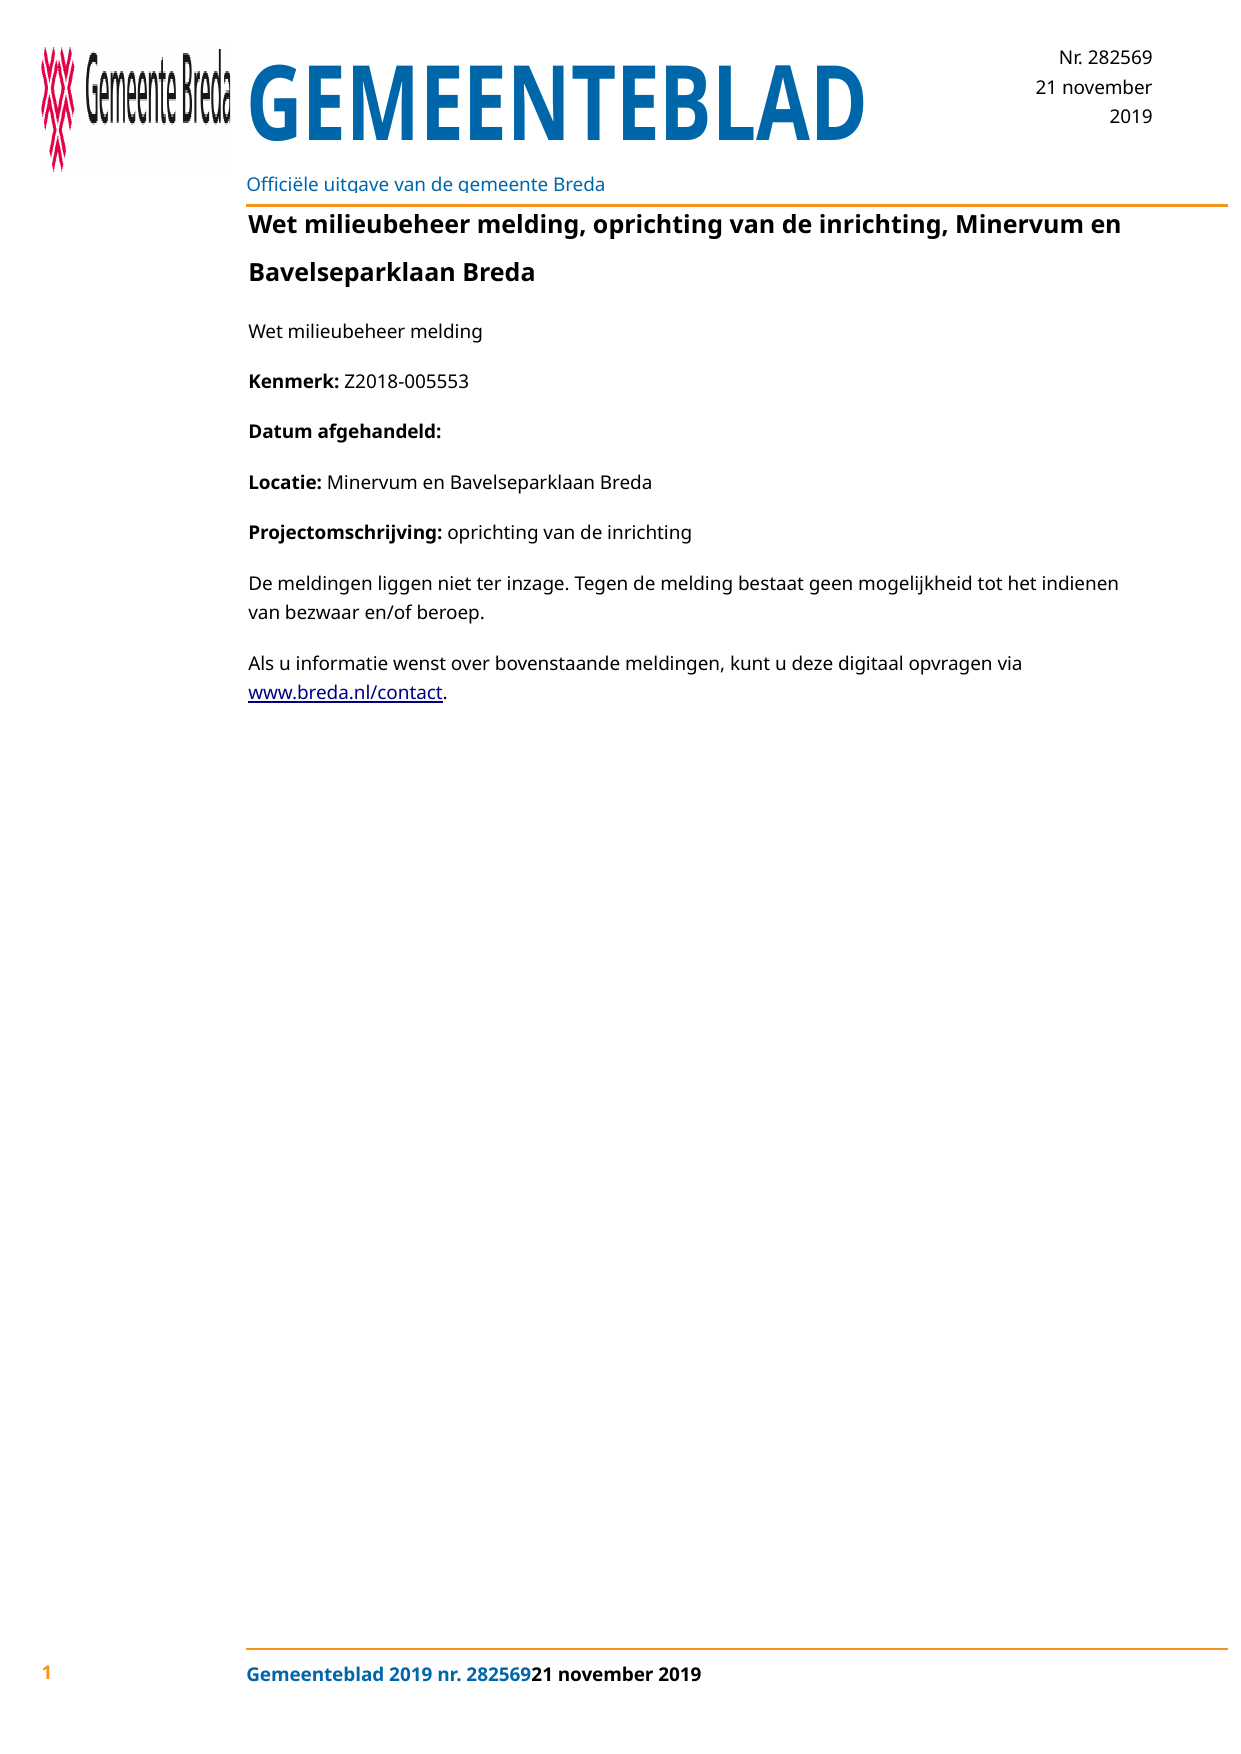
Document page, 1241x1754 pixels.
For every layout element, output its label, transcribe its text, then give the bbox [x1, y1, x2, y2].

text Datum afgehandeld: [248, 419, 1152, 444]
text Wet milieubeheer melding [248, 318, 1152, 344]
text Als u informatie wenst over bovenstaande meldingen, kunt u deze digitaal opvragen via www.breda.nl/contact. [248, 650, 1152, 705]
text Kenmerk: Z2018-005553 [248, 368, 1152, 394]
text Projectomschrijving: oprichting van de inrichting [248, 519, 1152, 545]
text De meldingen liggen niet ter inzage. Tegen de melding bestaat geen mogelijkheid tot het indienen van bezwaar en/of beroep. [248, 570, 1152, 625]
text Locatie: Minervum en Bavelseparklaan Breda [248, 469, 1152, 495]
picture [41, 47, 231, 172]
text Wet milieubeheer melding, oprichting van de inrichting, Minervum en Bavelseparklaan Breda [248, 207, 1152, 288]
